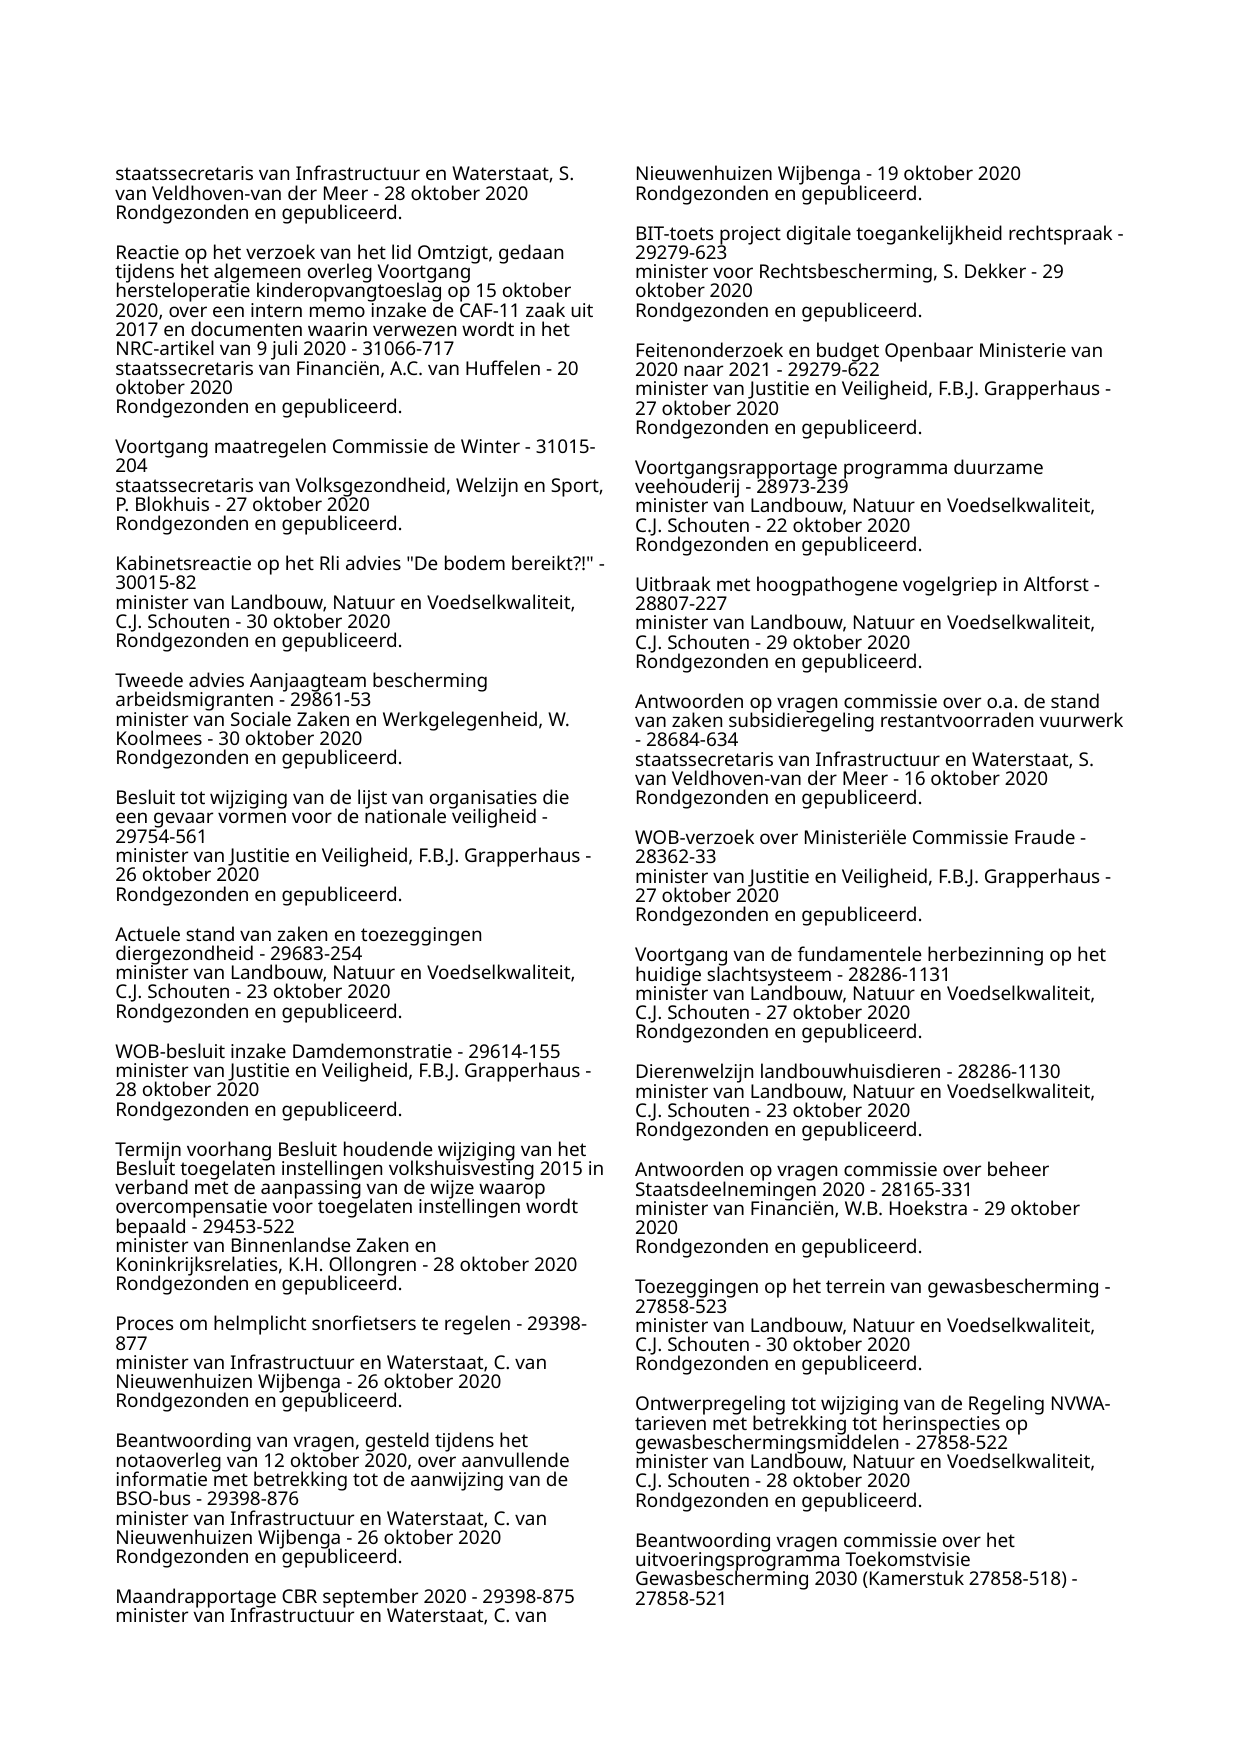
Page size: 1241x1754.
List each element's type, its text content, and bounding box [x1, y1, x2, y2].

text Proces om helmplicht snorfietsers te regelen - 29398-877 [115, 1315, 605, 1354]
text staatssecretaris van Financiën, A.C. van Huffelen - 20 oktober 2020 [115, 359, 605, 398]
text minister van Landbouw, Natuur en Voedselkwaliteit, C.J. Schouten - 29 oktober 2020 [635, 614, 1125, 653]
text Toezeggingen op het terrein van gewasbescherming - 27858-523 [635, 1278, 1125, 1317]
text minister van Landbouw, Natuur en Voedselkwaliteit, C.J. Schouten - 28 oktober 2020 [635, 1453, 1125, 1492]
text Rondgezonden en gepubliceerd. [115, 886, 605, 905]
text minister van Binnenlandse Zaken en Koninkrijksrelaties, K.H. Ollongren - 28 oktober 2020 [115, 1237, 605, 1275]
text Rondgezonden en gepubliceerd. [115, 1101, 605, 1120]
text minister van Infrastructuur en Waterstaat, C. van Nieuwenhuizen Wijbenga - 26 oktober 2020 [115, 1509, 605, 1548]
text minister van Landbouw, Natuur en Voedselkwaliteit, C.J. Schouten - 23 oktober 2020 [635, 1083, 1125, 1121]
text Rondgezonden en gepubliceerd. [115, 632, 605, 651]
text minister van Landbouw, Natuur en Voedselkwaliteit, C.J. Schouten - 23 oktober 2020 [115, 964, 605, 1003]
text Rondgezonden en gepubliceerd. [635, 1121, 1125, 1141]
text BIT-toets project digitale toegankelijkheid rechtspraak - 29279-623 [635, 224, 1125, 263]
text Rondgezonden en gepubliceerd. [115, 515, 605, 534]
text Rondgezonden en gepubliceerd. [115, 1548, 605, 1567]
text Rondgezonden en gepubliceerd. [115, 749, 605, 768]
text Feitenonderzoek en budget Openbaar Ministerie van 2020 naar 2021 - 29279-622 [635, 342, 1125, 380]
text Rondgezonden en gepubliceerd. [635, 1023, 1125, 1043]
text Reactie op het verzoek van het lid Omtzigt, gedaan tijdens het algemeen overleg Voortgang hersteloperatie kinderopvangtoeslag op 15 oktober 2020, over een intern memo inzake de CAF-11 zaak uit 2017 en documenten waarin verwezen wordt in het NRC-artikel van 9 juli 2020 - 31066-717 [115, 244, 605, 359]
text Rondgezonden en gepubliceerd. [115, 1275, 605, 1295]
text Rondgezonden en gepubliceerd. [635, 1492, 1125, 1511]
text minister van Justitie en Veiligheid, F.B.J. Grapperhaus - 27 oktober 2020 [635, 868, 1125, 906]
text minister van Infrastructuur en Waterstaat, C. van Nieuwenhuizen Wijbenga - 26 oktober 2020 [115, 1354, 605, 1392]
text minister voor Rechtsbescherming, S. Dekker - 29 oktober 2020 [635, 263, 1125, 302]
text Dierenwelzijn landbouwhuisdieren - 28286-1130 [635, 1063, 1125, 1083]
text staatssecretaris van Infrastructuur en Waterstaat, S. van Veldhoven-van der Meer - 16 oktober 2020 [635, 751, 1125, 789]
text Rondgezonden en gepubliceerd. [635, 653, 1125, 672]
text minister van Landbouw, Natuur en Voedselkwaliteit, C.J. Schouten - 30 oktober 2020 [635, 1317, 1125, 1355]
text Maandrapportage CBR september 2020 - 29398-875 [115, 1588, 605, 1607]
text minister van Sociale Zaken en Werkgelegenheid, W. Koolmees - 30 oktober 2020 [115, 711, 605, 749]
text Antwoorden op vragen commissie over o.a. de stand van zaken subsidieregeling restantvoorraden vuurwerk - 28684-634 [635, 693, 1125, 751]
text Rondgezonden en gepubliceerd. [115, 204, 605, 223]
text Actuele stand van zaken en toezeggingen diergezondheid - 29683-254 [115, 926, 605, 964]
text Rondgezonden en gepubliceerd. [635, 1238, 1125, 1258]
text WOB-besluit inzake Damdemonstratie - 29614-155 [115, 1043, 605, 1062]
text Voortgangsrapportage programma duurzame veehouderij - 28973-239 [635, 459, 1125, 497]
text Voortgang maatregelen Commissie de Winter - 31015-204 [115, 438, 605, 477]
text Rondgezonden en gepubliceerd. [115, 1392, 605, 1412]
text Antwoorden op vragen commissie over beheer Staatsdeelnemingen 2020 - 28165-331 [635, 1161, 1125, 1200]
text Beantwoording vragen commissie over het uitvoeringsprogramma Toekomstvisie Gewasbescherming 2030 (Kamerstuk 27858-518) - 27858-521 [635, 1532, 1125, 1609]
text Kabinetsreactie op het Rli advies "De bodem bereikt?!" - 30015-82 [115, 555, 605, 594]
text Nieuwenhuizen Wijbenga - 19 oktober 2020 [635, 165, 1125, 184]
text Rondgezonden en gepubliceerd. [115, 398, 605, 417]
text Ontwerpregeling tot wijziging van de Regeling NVWA-tarieven met betrekking tot herinspecties op gewasbeschermingsmiddelen - 27858-522 [635, 1395, 1125, 1453]
text Uitbraak met hoogpathogene vogelgriep in Altforst - 28807-227 [635, 576, 1125, 614]
text Rondgezonden en gepubliceerd. [635, 1355, 1125, 1375]
text Rondgezonden en gepubliceerd. [635, 906, 1125, 926]
text staatssecretaris van Infrastructuur en Waterstaat, S. van Veldhoven-van der Meer - 28 oktober 2020 [115, 165, 605, 204]
text Besluit tot wijziging van de lijst van organisaties die een gevaar vormen voor de nationale veiligheid - 29754-561 [115, 789, 605, 847]
text staatssecretaris van Volksgezondheid, Welzijn en Sport, P. Blokhuis - 27 oktober 2020 [115, 477, 605, 515]
text Voortgang van de fundamentele herbezinning op het huidige slachtsysteem - 28286-1131 [635, 946, 1125, 985]
text minister van Infrastructuur en Waterstaat, C. van [115, 1607, 605, 1627]
text minister van Landbouw, Natuur en Voedselkwaliteit, C.J. Schouten - 30 oktober 2020 [115, 594, 605, 632]
text minister van Justitie en Veiligheid, F.B.J. Grapperhaus - 27 oktober 2020 [635, 380, 1125, 419]
text minister van Justitie en Veiligheid, F.B.J. Grapperhaus - 28 oktober 2020 [115, 1062, 605, 1101]
text Rondgezonden en gepubliceerd. [635, 184, 1125, 204]
text Beantwoording van vragen, gesteld tijdens het notaoverleg van 12 oktober 2020, over aanvullende informatie met betrekking tot de aanwijzing van de BSO-bus - 29398-876 [115, 1432, 605, 1509]
text Rondgezonden en gepubliceerd. [635, 419, 1125, 438]
text Rondgezonden en gepubliceerd. [115, 1003, 605, 1022]
text Tweede advies Aanjaagteam bescherming arbeidsmigranten - 29861-53 [115, 672, 605, 711]
text Rondgezonden en gepubliceerd. [635, 302, 1125, 321]
text minister van Landbouw, Natuur en Voedselkwaliteit, C.J. Schouten - 27 oktober 2020 [635, 985, 1125, 1023]
text minister van Financiën, W.B. Hoekstra - 29 oktober 2020 [635, 1200, 1125, 1238]
text minister van Justitie en Veiligheid, F.B.J. Grapperhaus - 26 oktober 2020 [115, 847, 605, 886]
text Rondgezonden en gepubliceerd. [635, 789, 1125, 808]
text Termijn voorhang Besluit houdende wijziging van het Besluit toegelaten instellingen volkshuisvesting 2015 in verband met de aanpassing van de wijze waarop overcompensatie voor toegelaten instellingen wordt bepaald - 29453-522 [115, 1141, 605, 1237]
text minister van Landbouw, Natuur en Voedselkwaliteit, C.J. Schouten - 22 oktober 2020 [635, 497, 1125, 536]
text WOB-verzoek over Ministeriële Commissie Fraude - 28362-33 [635, 829, 1125, 868]
text Rondgezonden en gepubliceerd. [635, 536, 1125, 555]
